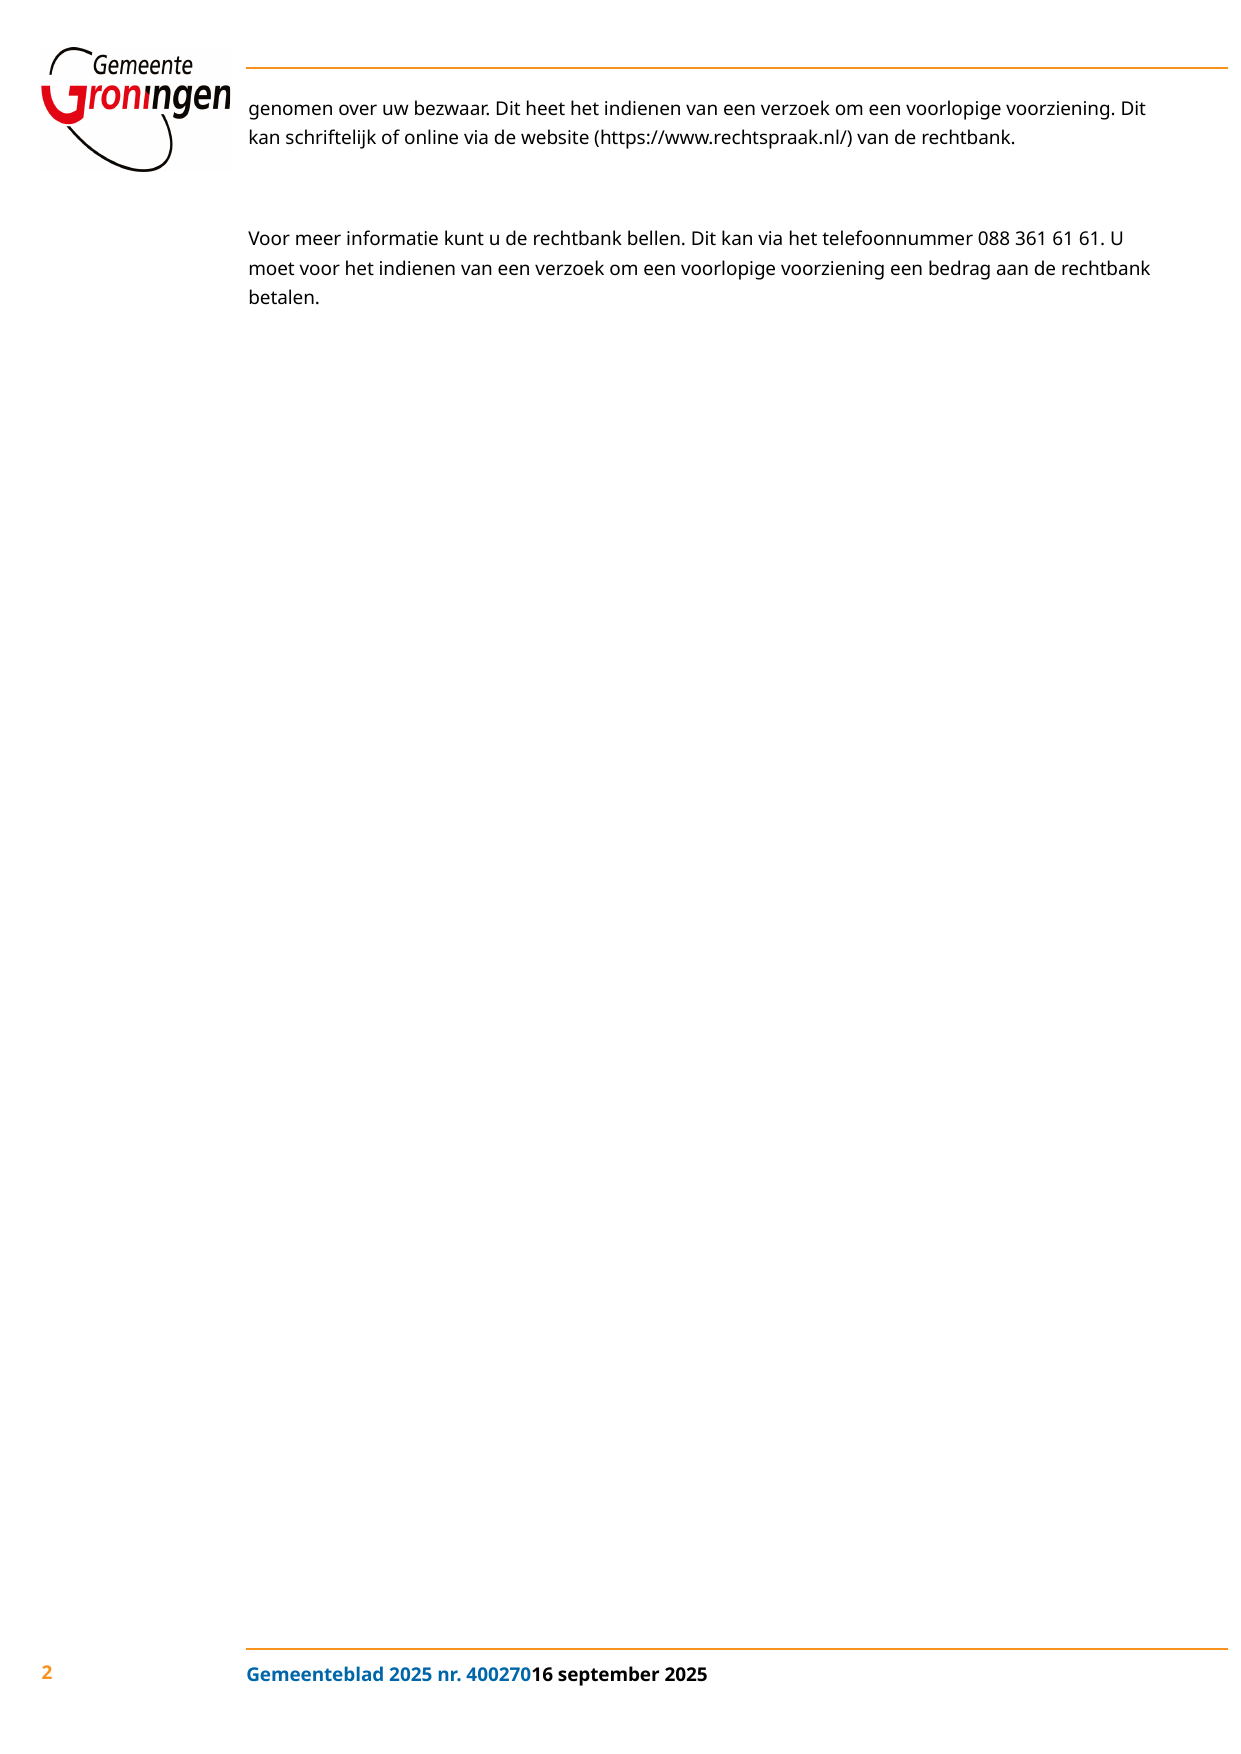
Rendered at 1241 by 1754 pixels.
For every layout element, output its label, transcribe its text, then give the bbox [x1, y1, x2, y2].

text genomen over uw bezwaar. Dit heet het indienen van een verzoek om een voorlopige voorziening. Dit kan schriftelijk of online via de website (https://www.rechtspraak.nl/) van de rechtbank. [248, 95, 1152, 150]
text Voor meer informatie kunt u de rechtbank bellen. Dit kan via het telefoonnummer 088 361 61 61. U moet voor het indienen van een verzoek om een voorlopige voorziening een bedrag aan de rechtbank betalen. [248, 225, 1152, 310]
picture [41, 47, 231, 172]
